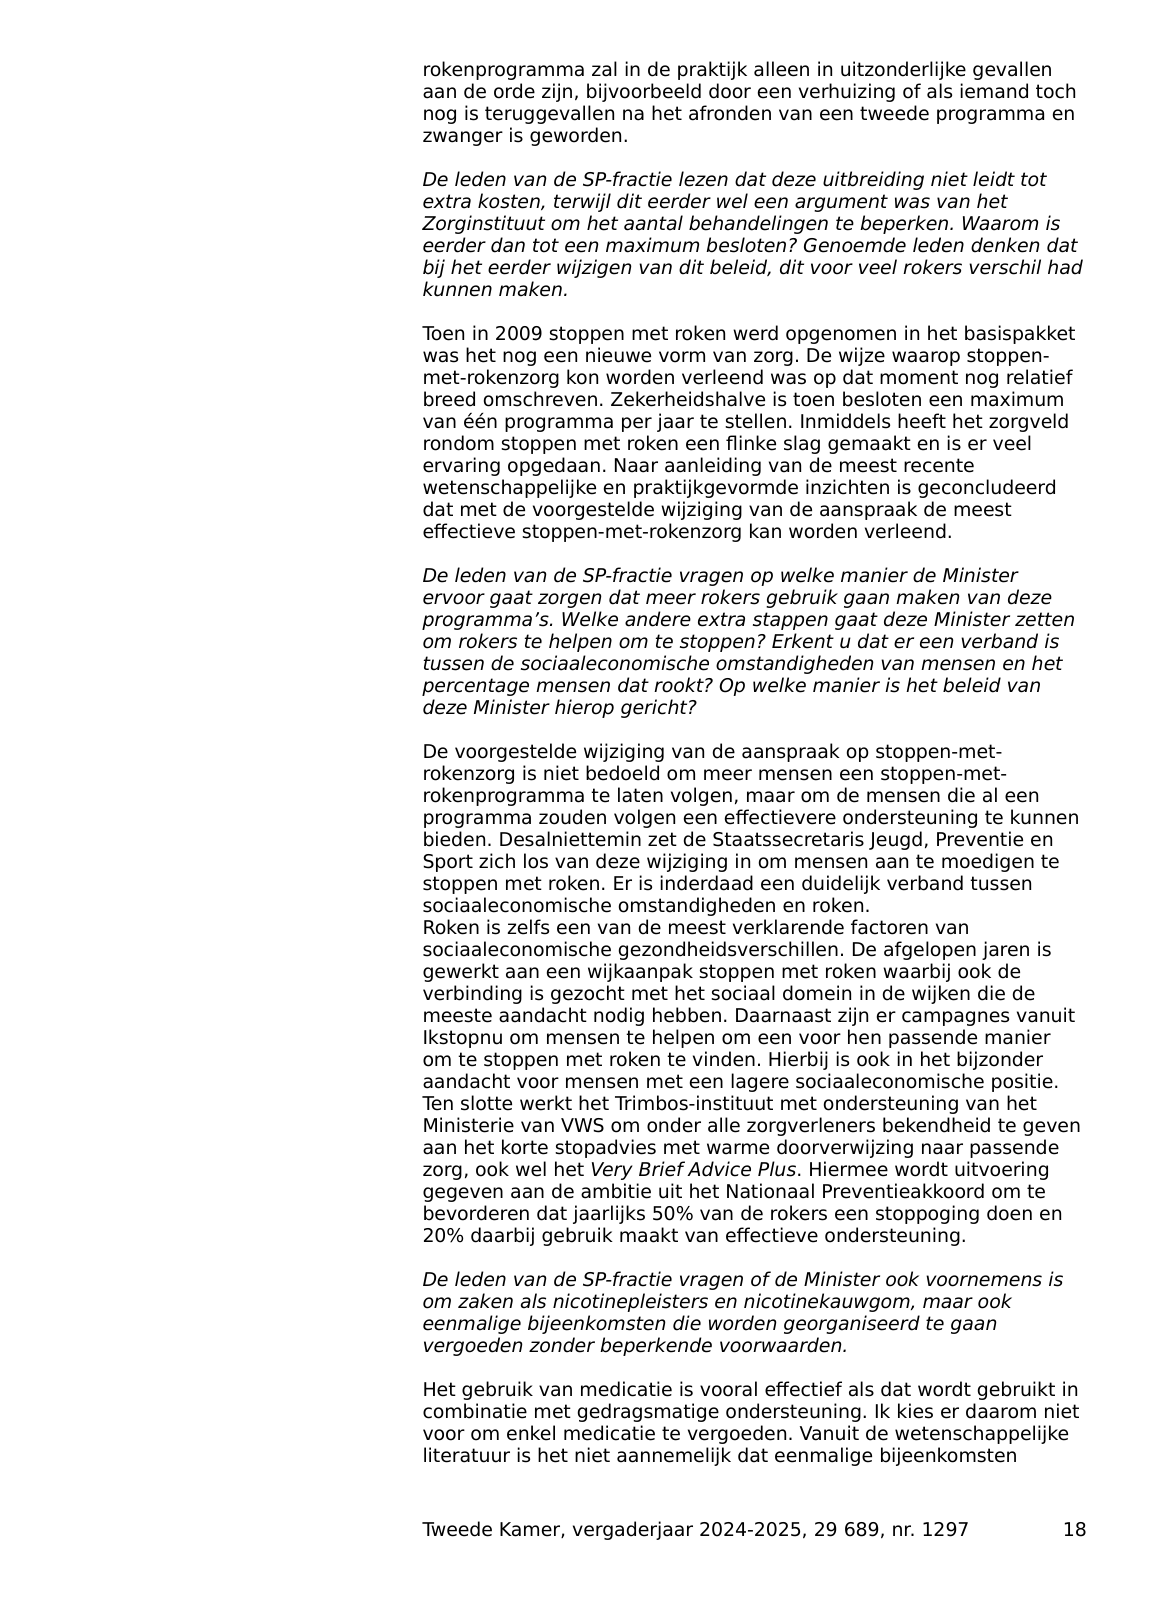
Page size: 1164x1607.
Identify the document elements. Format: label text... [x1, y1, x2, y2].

text Toen in 2009 stoppen met roken werd opgenomen in het basispakket was het nog een nieuwe vorm van zorg. De wijze waarop stoppen-met-rokenzorg kon worden verleend was op dat moment nog relatief breed omschreven. Zekerheidshalve is toen besloten een maximum van één programma per jaar te stellen. Inmiddels heeft het zorgveld rondom stoppen met roken een flinke slag gemaakt en is er veel ervaring opgedaan. Naar aanleiding van de meest recente wetenschappelijke en praktijkgevormde inzichten is geconcludeerd dat met de voorgestelde wijziging van de aanspraak de meest effectieve stoppen-met-rokenzorg kan worden verleend. [422, 323, 1087, 543]
text De leden van de SP-fractie vragen op welke manier de Minister ervoor gaat zorgen dat meer rokers gebruik gaan maken van deze programma’s. Welke andere extra stappen gaat deze Minister zetten om rokers te helpen om te stoppen? Erkent u dat er een verband is tussen de sociaaleconomische omstandigheden van mensen en het percentage mensen dat rookt? Op welke manier is het beleid van deze Minister hierop gericht? [422, 565, 1087, 719]
text rokenprogramma zal in de praktijk alleen in uitzonderlijke gevallen aan de orde zijn, bijvoorbeeld door een verhuizing of als iemand toch nog is teruggevallen na het afronden van een tweede programma en zwanger is geworden. [422, 59, 1087, 147]
text Het gebruik van medicatie is vooral effectief als dat wordt gebruikt in combinatie met gedragsmatige ondersteuning. Ik kies er daarom niet voor om enkel medicatie te vergoeden. Vanuit de wetenschappelijke literatuur is het niet aannemelijk dat eenmalige bijeenkomsten [422, 1379, 1087, 1467]
text De voorgestelde wijziging van de aanspraak op stoppen-met-rokenzorg is niet bedoeld om meer mensen een stoppen-met-rokenprogramma te laten volgen, maar om de mensen die al een programma zouden volgen een effectievere ondersteuning te kunnen bieden. Desalniettemin zet de Staatssecretaris Jeugd, Preventie en Sport zich los van deze wijziging in om mensen aan te moedigen te stoppen met roken. Er is inderdaad een duidelijk verband tussen sociaaleconomische omstandigheden en roken. [422, 741, 1087, 917]
text Roken is zelfs een van de meest verklarende factoren van sociaaleconomische gezondheidsverschillen. De afgelopen jaren is gewerkt aan een wijkaanpak stoppen met roken waarbij ook de verbinding is gezocht met het sociaal domein in de wijken die de meeste aandacht nodig hebben. Daarnaast zijn er campagnes vanuit Ikstopnu om mensen te helpen om een voor hen passende manier om te stoppen met roken te vinden. Hierbij is ook in het bijzonder aandacht voor mensen met een lagere sociaaleconomische positie. Ten slotte werkt het Trimbos-instituut met ondersteuning van het Ministerie van VWS om onder alle zorgverleners bekendheid te geven aan het korte stopadvies met warme doorverwijzing naar passende zorg, ook wel het Very Brief Advice Plus. Hiermee wordt uitvoering gegeven aan de ambitie uit het Nationaal Preventieakkoord om te bevorderen dat jaarlijks 50% van de rokers een stoppoging doen en 20% daarbij gebruik maakt van effectieve ondersteuning. [422, 917, 1087, 1247]
text De leden van de SP-fractie vragen of de Minister ook voornemens is om zaken als nicotinepleisters en nicotinekauwgom, maar ook eenmalige bijeenkomsten die worden georganiseerd te gaan vergoeden zonder beperkende voorwaarden. [422, 1269, 1087, 1357]
text De leden van de SP-fractie lezen dat deze uitbreiding niet leidt tot extra kosten, terwijl dit eerder wel een argument was van het Zorginstituut om het aantal behandelingen te beperken. Waarom is eerder dan tot een maximum besloten? Genoemde leden denken dat bij het eerder wijzigen van dit beleid, dit voor veel rokers verschil had kunnen maken. [422, 169, 1087, 301]
